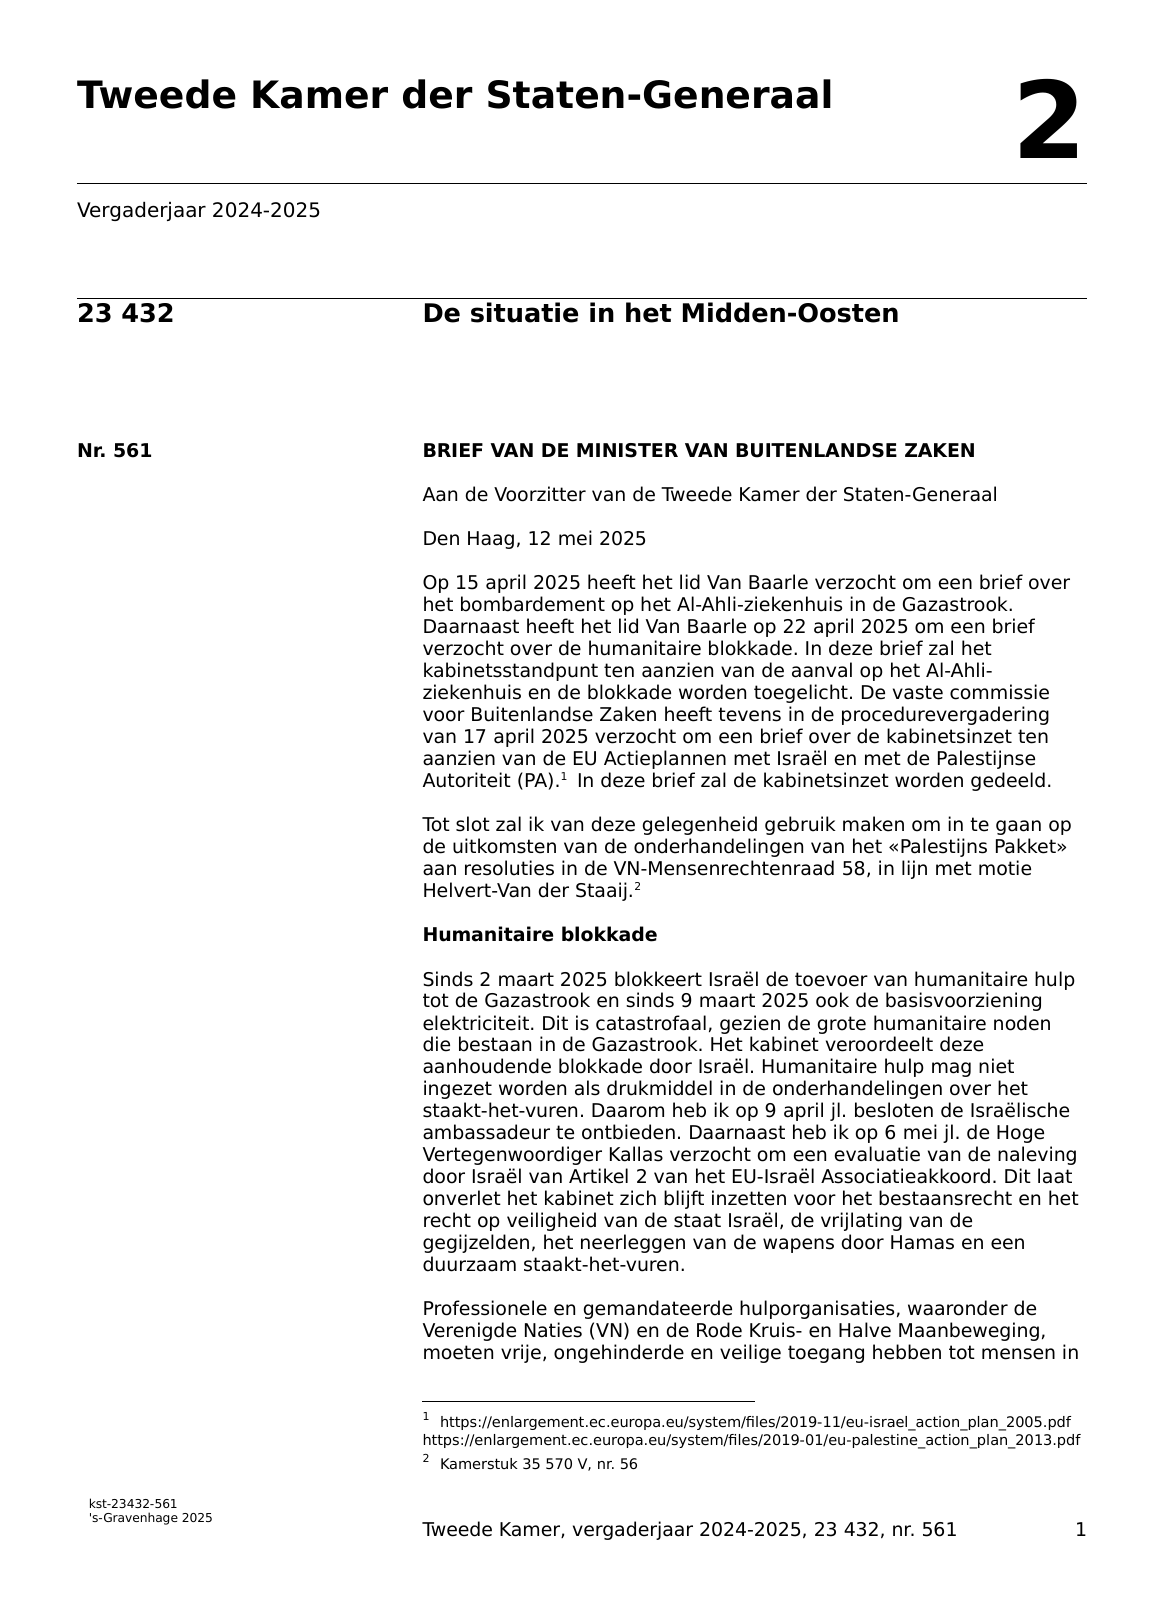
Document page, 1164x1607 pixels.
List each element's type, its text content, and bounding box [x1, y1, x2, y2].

subtitle Nr. 561 BRIEF VAN DE MINISTER VAN BUITENLANDSE ZAKEN [77, 440, 1087, 462]
text Sinds 2 maart 2025 blokkeert Israël de toevoer van humanitaire hulp tot de Gazastrook en sinds 9 maart 2025 ook de basisvoorziening elektriciteit. Dit is catastrofaal, gezien de grote humanitaire noden die bestaan in de Gazastrook. Het kabinet veroordeelt deze aanhoudende blokkade door Israël. Humanitaire hulp mag niet ingezet worden als drukmiddel in de onderhandelingen over het staakt-het-vuren. Daarom heb ik op 9 april jl. besloten de Israëlische ambassadeur te ontbieden. Daarnaast heb ik op 6 mei jl. de Hoge Vertegenwoordiger Kallas verzocht om een evaluatie van de naleving door Israël van Artikel 2 van het EU-Israël Associatieakkoord. Dit laat onverlet het kabinet zich blijft inzetten voor het bestaansrecht en het recht op veiligheid van de staat Israël, de vrijlating van de gegijzelden, het neerleggen van de wapens door Hamas en een duurzaam staakt-het-vuren. [422, 968, 1087, 1276]
text kst-23432-561 [88, 1497, 323, 1511]
subtitle 23 432 De situatie in het Midden-Oosten [77, 299, 1087, 329]
table_header 2 [886, 59, 1087, 183]
text Kamerstuk 35 570 V, nr. 56 [422, 1452, 1087, 1474]
text Tot slot zal ik van deze gelegenheid gebruik maken om in te gaan op de uitkomsten van de onderhandelingen van het «Palestijns Pakket» aan resoluties in de VN-Mensenrechtenraad 58, in lijn met motie Helvert-Van der Staaij. [422, 814, 1087, 902]
subtitle Humanitaire blokkade [422, 924, 1087, 946]
text Den Haag, 12 mei 2025 [422, 528, 1087, 550]
text Professionele en gemandateerde hulporganisaties, waaronder de Verenigde Naties (VN) en de Rode Kruis- en Halve Maanbeweging, moeten vrije, ongehinderde en veilige toegang hebben tot mensen in [422, 1298, 1087, 1364]
table_cell Vergaderjaar 2024-2025 [77, 184, 1087, 298]
text 's-Gravenhage 2025 [88, 1511, 323, 1525]
text Aan de Voorzitter van de Tweede Kamer der Staten-Generaal [422, 484, 1087, 506]
table_header Tweede Kamer der Staten-Generaal [77, 59, 886, 183]
text Op 15 april 2025 heeft het lid Van Baarle verzocht om een brief over het bombardement op het Al-Ahli-ziekenhuis in de Gazastrook. Daarnaast heeft het lid Van Baarle op 22 april 2025 om een brief verzocht over de humanitaire blokkade. In deze brief zal het kabinetsstandpunt ten aanzien van de aanval op het Al-Ahli-ziekenhuis en de blokkade worden toegelicht. De vaste commissie voor Buitenlandse Zaken heeft tevens in de procedurevergadering van 17 april 2025 verzocht om een brief over de kabinetsinzet ten aanzien van de EU Actieplannen met Israël en met de Palestijnse Autoriteit (PA). In deze brief zal de kabinetsinzet worden gedeeld. [422, 572, 1087, 792]
text https://enlargement.ec.europa.eu/system/files/2019-11/eu-israel_action_plan_2005.pdf [422, 1410, 1087, 1432]
text https://enlargement.ec.europa.eu/system/files/2019-01/eu-palestine_action_plan_2013.pdf [422, 1432, 1087, 1449]
